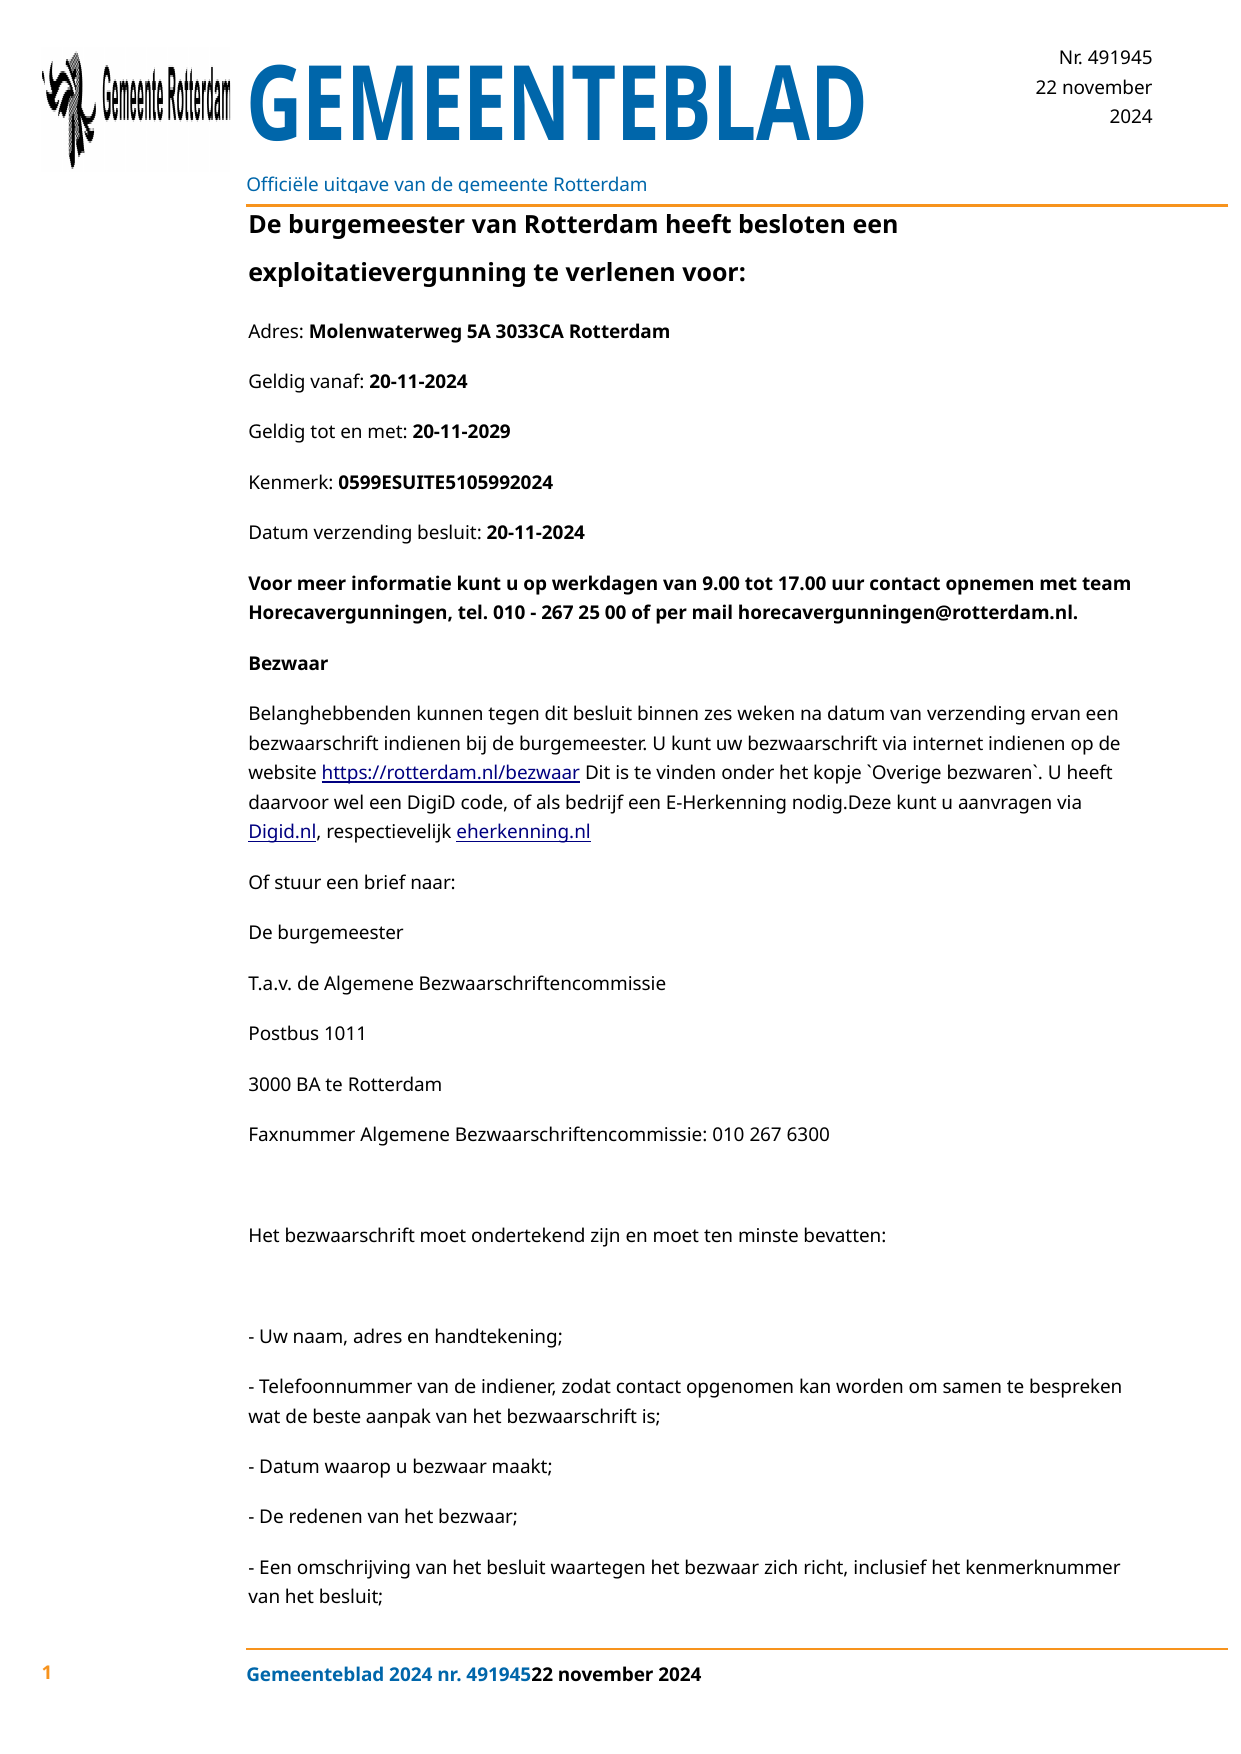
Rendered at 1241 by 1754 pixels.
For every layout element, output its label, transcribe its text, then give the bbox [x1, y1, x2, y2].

text Adres: Molenwaterweg 5A 3033CA Rotterdam [248, 318, 1152, 344]
text - De redenen van het bezwaar; [248, 1504, 1152, 1529]
text Postbus 1011 [248, 1020, 1152, 1046]
text Kenmerk: 0599ESUITE5105992024 [248, 469, 1152, 495]
text - Een omschrijving van het besluit waartegen het bezwaar zich richt, inclusief het kenmerknummer van het besluit; [248, 1554, 1152, 1609]
text - Telefoonnummer van de indiener, zodat contact opgenomen kan worden om samen te bespreken wat de beste aanpak van het bezwaarschrift is; [248, 1373, 1152, 1429]
text T.a.v. de Algemene Bezwaarschriftencommissie [248, 970, 1152, 996]
text Bezwaar [248, 650, 1152, 676]
picture [41, 47, 231, 172]
text Geldig vanaf: 20-11-2024 [248, 368, 1152, 394]
text - Datum waarop u bezwaar maakt; [248, 1453, 1152, 1479]
text Geldig tot en met: 20-11-2029 [248, 419, 1152, 444]
text - Uw naam, adres en handtekening; [248, 1323, 1152, 1349]
text Of stuur een brief naar: [248, 869, 1152, 895]
text Voor meer informatie kunt u op werkdagen van 9.00 tot 17.00 uur contact opnemen met team Horecavergunningen, tel. 010 - 267 25 00 of per mail horecavergunningen@rotterdam.nl. [248, 570, 1152, 625]
text 3000 BA te Rotterdam [248, 1071, 1152, 1097]
text Het bezwaarschrift moet ondertekend zijn en moet ten minste bevatten: [248, 1222, 1152, 1248]
text Belanghebbenden kunnen tegen dit besluit binnen zes weken na datum van verzending ervan een bezwaarschrift indienen bij de burgemeester. U kunt uw bezwaarschrift via internet indienen op de website https://rotterdam.nl/bezwaar Dit is te vinden onder het kopje `Overige bezwaren`. U heeft daarvoor wel een DigiD code, of als bedrijf een E-Herkenning nodig.Deze kunt u aanvragen via Digid.nl, respectievelijk eherkenning.nl [248, 700, 1152, 844]
text De burgemeester [248, 919, 1152, 945]
text Faxnummer Algemene Bezwaarschriftencommissie: 010 267 6300 [248, 1121, 1152, 1147]
text De burgemeester van Rotterdam heeft besloten een exploitatievergunning te verlenen voor: [248, 207, 1152, 288]
text Datum verzending besluit: 20-11-2024 [248, 519, 1152, 545]
